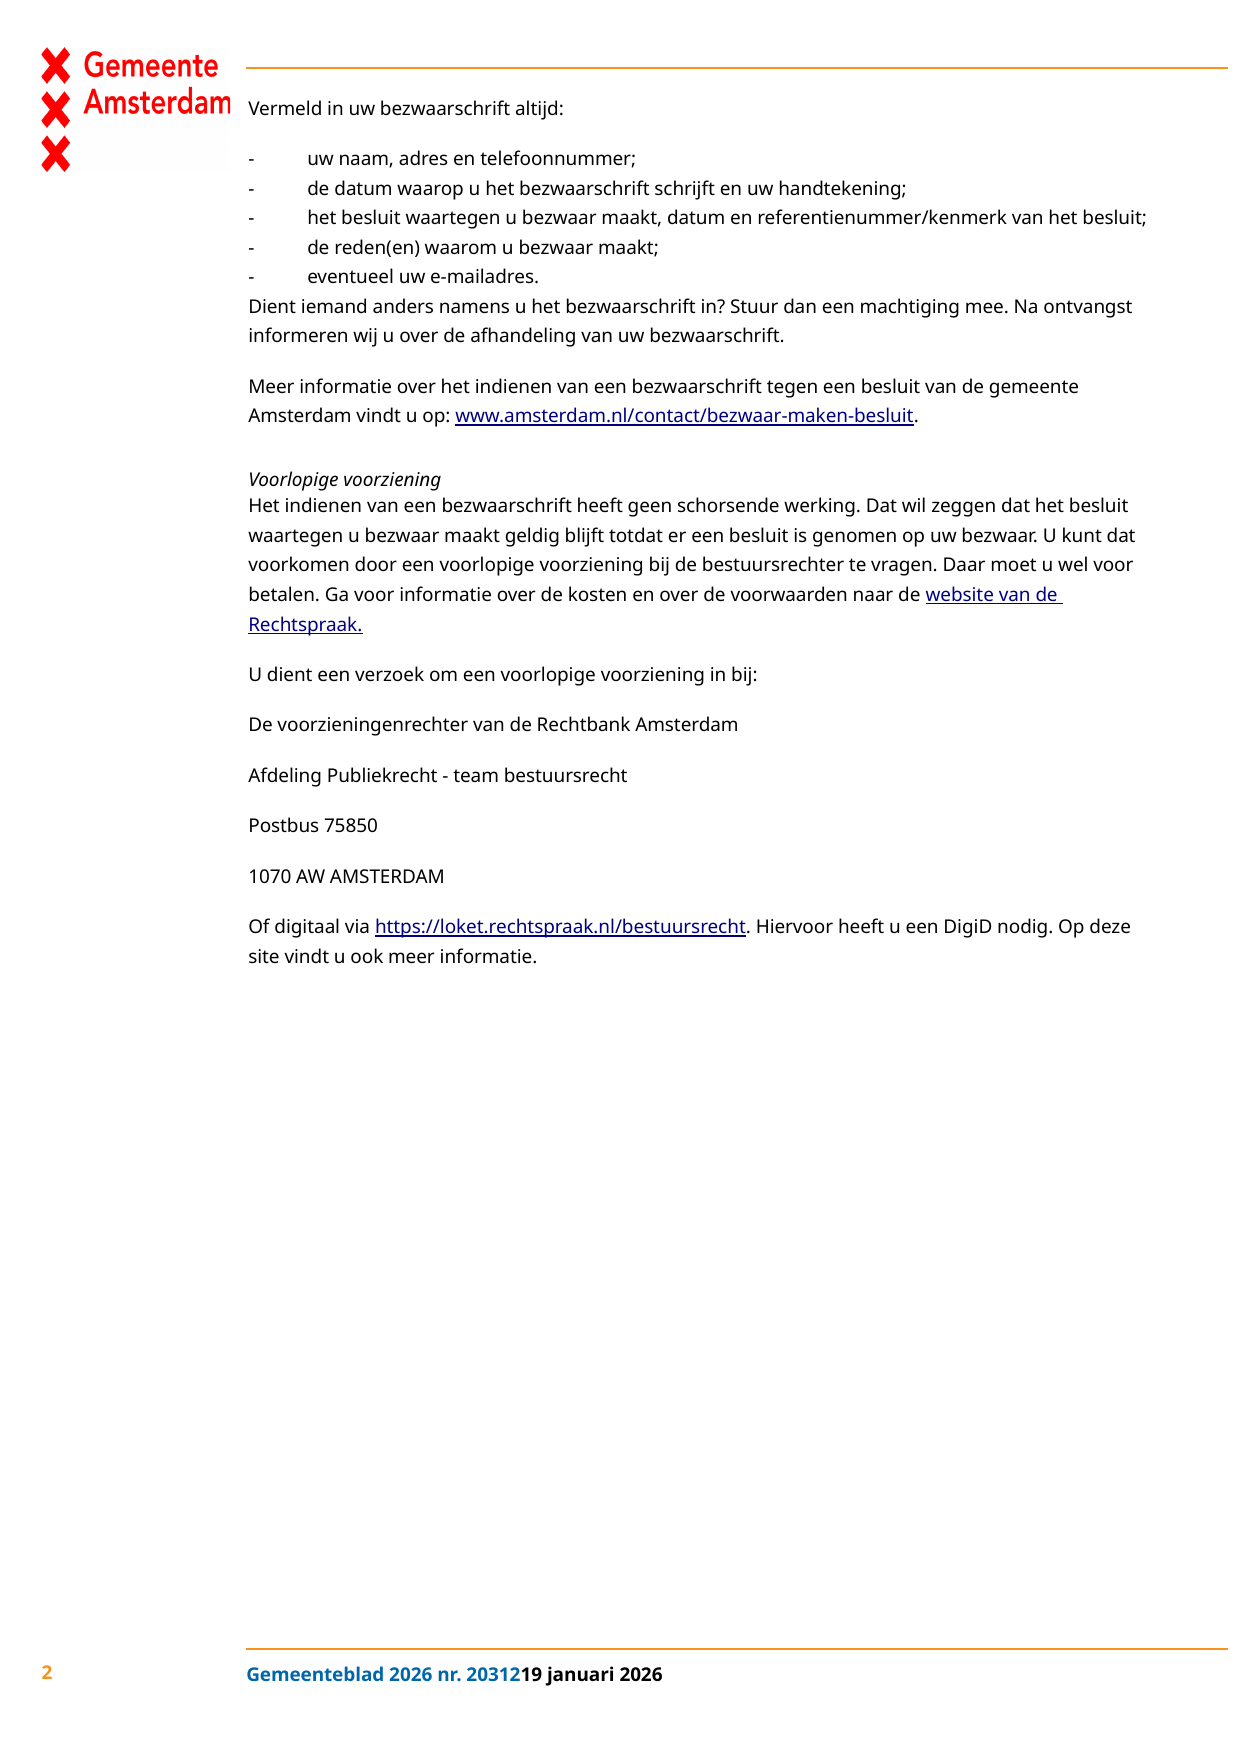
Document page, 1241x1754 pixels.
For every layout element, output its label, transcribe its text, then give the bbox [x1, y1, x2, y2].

text Voorlopige voorziening [248, 467, 1152, 492]
text Postbus 75850 [248, 812, 1152, 838]
text Meer informatie over het indienen van een bezwaarschrift tegen een besluit van de gemeente Amsterdam vindt u op: www.amsterdam.nl/contact/bezwaar-maken-besluit. [248, 373, 1152, 428]
picture [41, 47, 231, 172]
list de reden(en) waarom u bezwaar maakt; [248, 234, 1152, 260]
text Of digitaal via https://loket.rechtspraak.nl/bestuursrecht. Hiervoor heeft u een DigiD nodig. Op deze site vindt u ook meer informatie. [248, 913, 1152, 968]
text U dient een verzoek om een voorlopige voorziening in bij: [248, 661, 1152, 687]
text Vermeld in uw bezwaarschrift altijd: [248, 95, 1152, 121]
text Dient iemand anders namens u het bezwaarschrift in? Stuur dan een machtiging mee. Na ontvangst informeren wij u over de afhandeling van uw bezwaarschrift. [248, 293, 1152, 348]
text Het indienen van een bezwaarschrift heeft geen schorsende werking. Dat wil zeggen dat het besluit waartegen u bezwaar maakt geldig blijft totdat er een besluit is genomen op uw bezwaar. U kunt dat voorkomen door een voorlopige voorziening bij de bestuursrechter te vragen. Daar moet u wel voor betalen. Ga voor informatie over de kosten en over de voorwaarden naar de website van de Rechtspraak. [248, 492, 1152, 636]
text 1070 AW AMSTERDAM [248, 863, 1152, 888]
text De voorzieningenrechter van de Rechtbank Amsterdam [248, 712, 1152, 737]
list de datum waarop u het bezwaarschrift schrijft en uw handtekening; [248, 175, 1152, 201]
list het besluit waartegen u bezwaar maakt, datum en referentienummer/kenmerk van het besluit; [248, 204, 1152, 230]
list eventueel uw e-mailadres. [248, 263, 1152, 289]
text Afdeling Publiekrecht - team bestuursrecht [248, 762, 1152, 788]
list uw naam, adres en telefoonnummer; [248, 145, 1152, 171]
